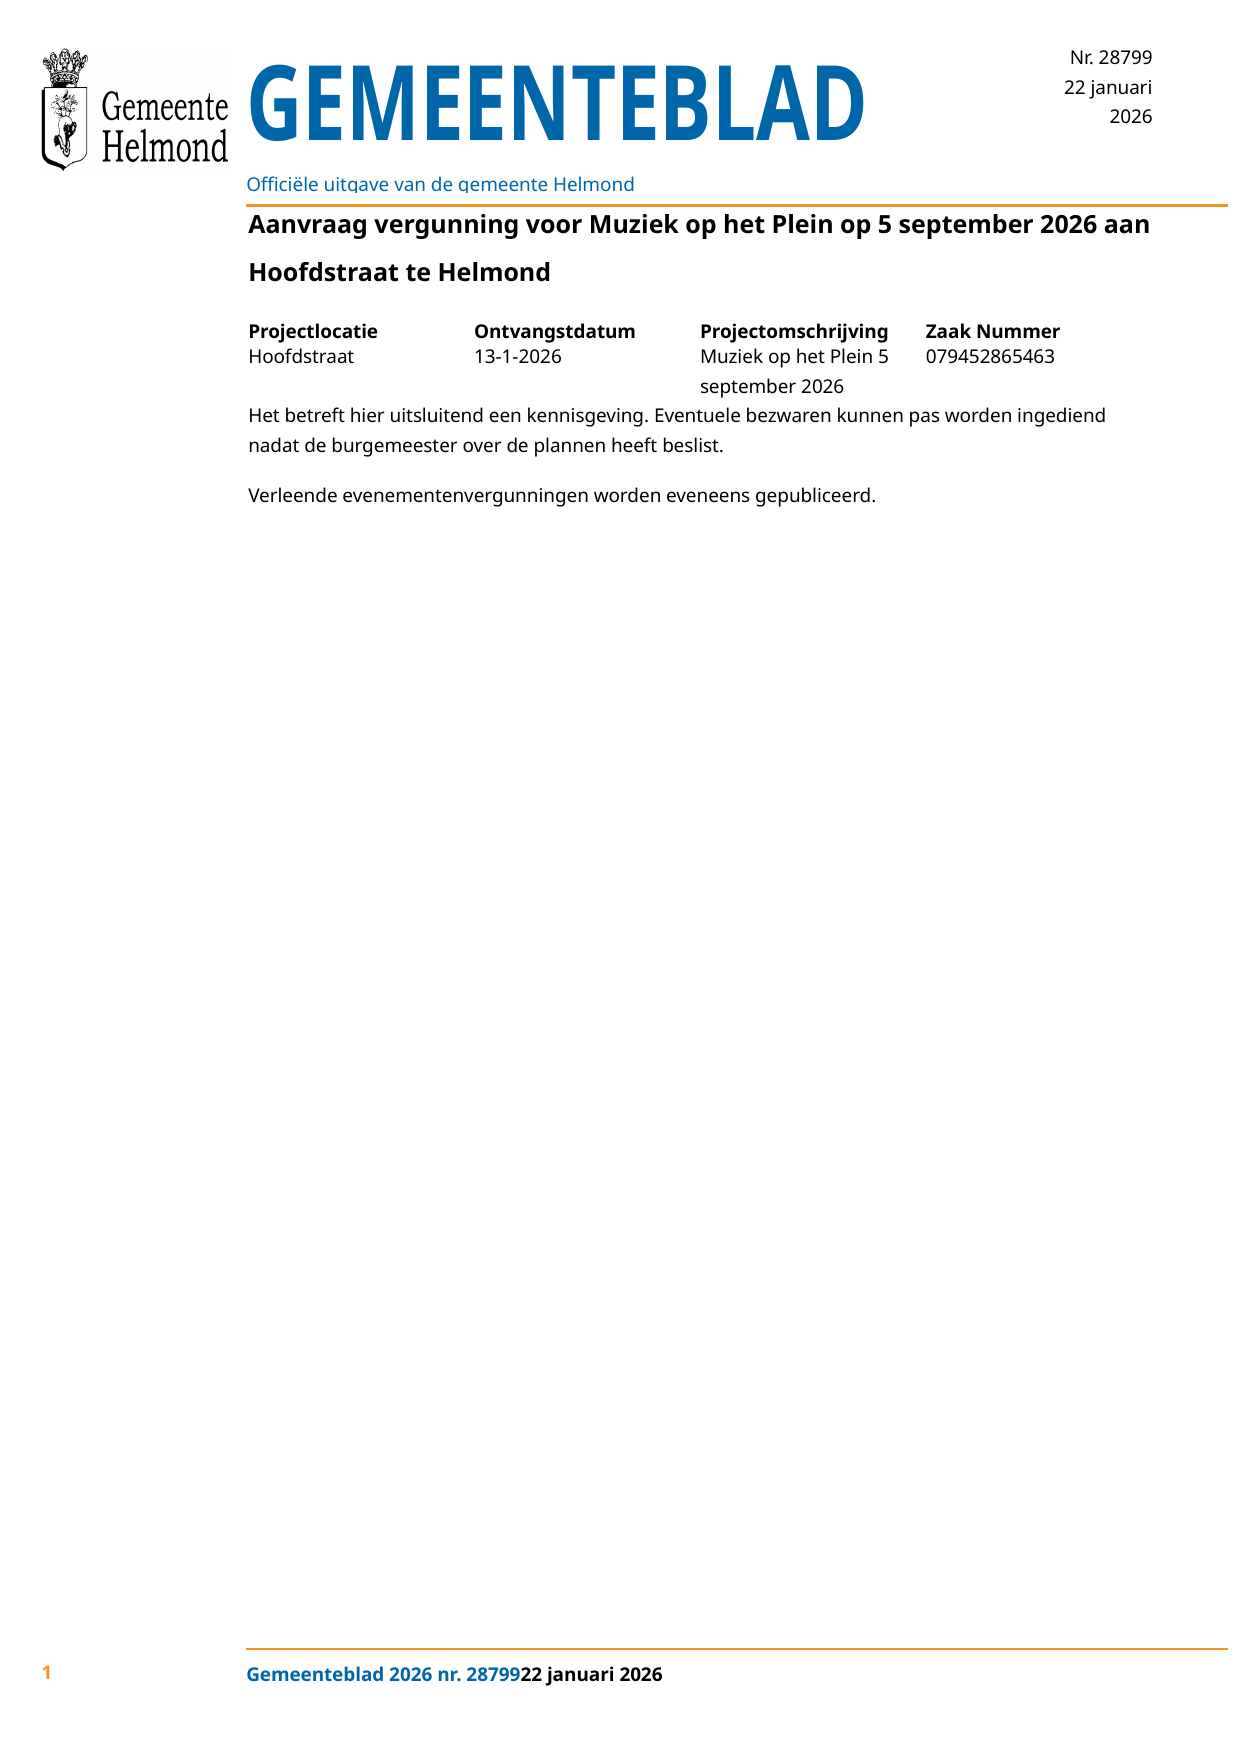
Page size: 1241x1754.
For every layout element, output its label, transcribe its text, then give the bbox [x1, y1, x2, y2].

table_cell Muziek op het Plein 5 september 2026 [700, 344, 926, 399]
text Verleende evenementenvergunningen worden eveneens gepubliceerd. [248, 482, 1152, 508]
table_header Projectlocatie [248, 318, 474, 344]
table_header Projectomschrijving [700, 318, 926, 344]
text Het betreft hier uitsluitend een kennisgeving. Eventuele bezwaren kunnen pas worden ingediend nadat de burgemeester over de plannen heeft beslist. [248, 402, 1152, 458]
text Aanvraag vergunning voor Muziek op het Plein op 5 september 2026 aan Hoofdstraat te Helmond [248, 207, 1152, 288]
table_cell 13-1-2026 [474, 344, 700, 399]
table_header Ontvangstdatum [474, 318, 700, 344]
table_cell Hoofdstraat [248, 344, 474, 399]
table_header Zaak Nummer [926, 318, 1152, 344]
picture [41, 47, 231, 172]
table_cell 079452865463 [926, 344, 1152, 399]
